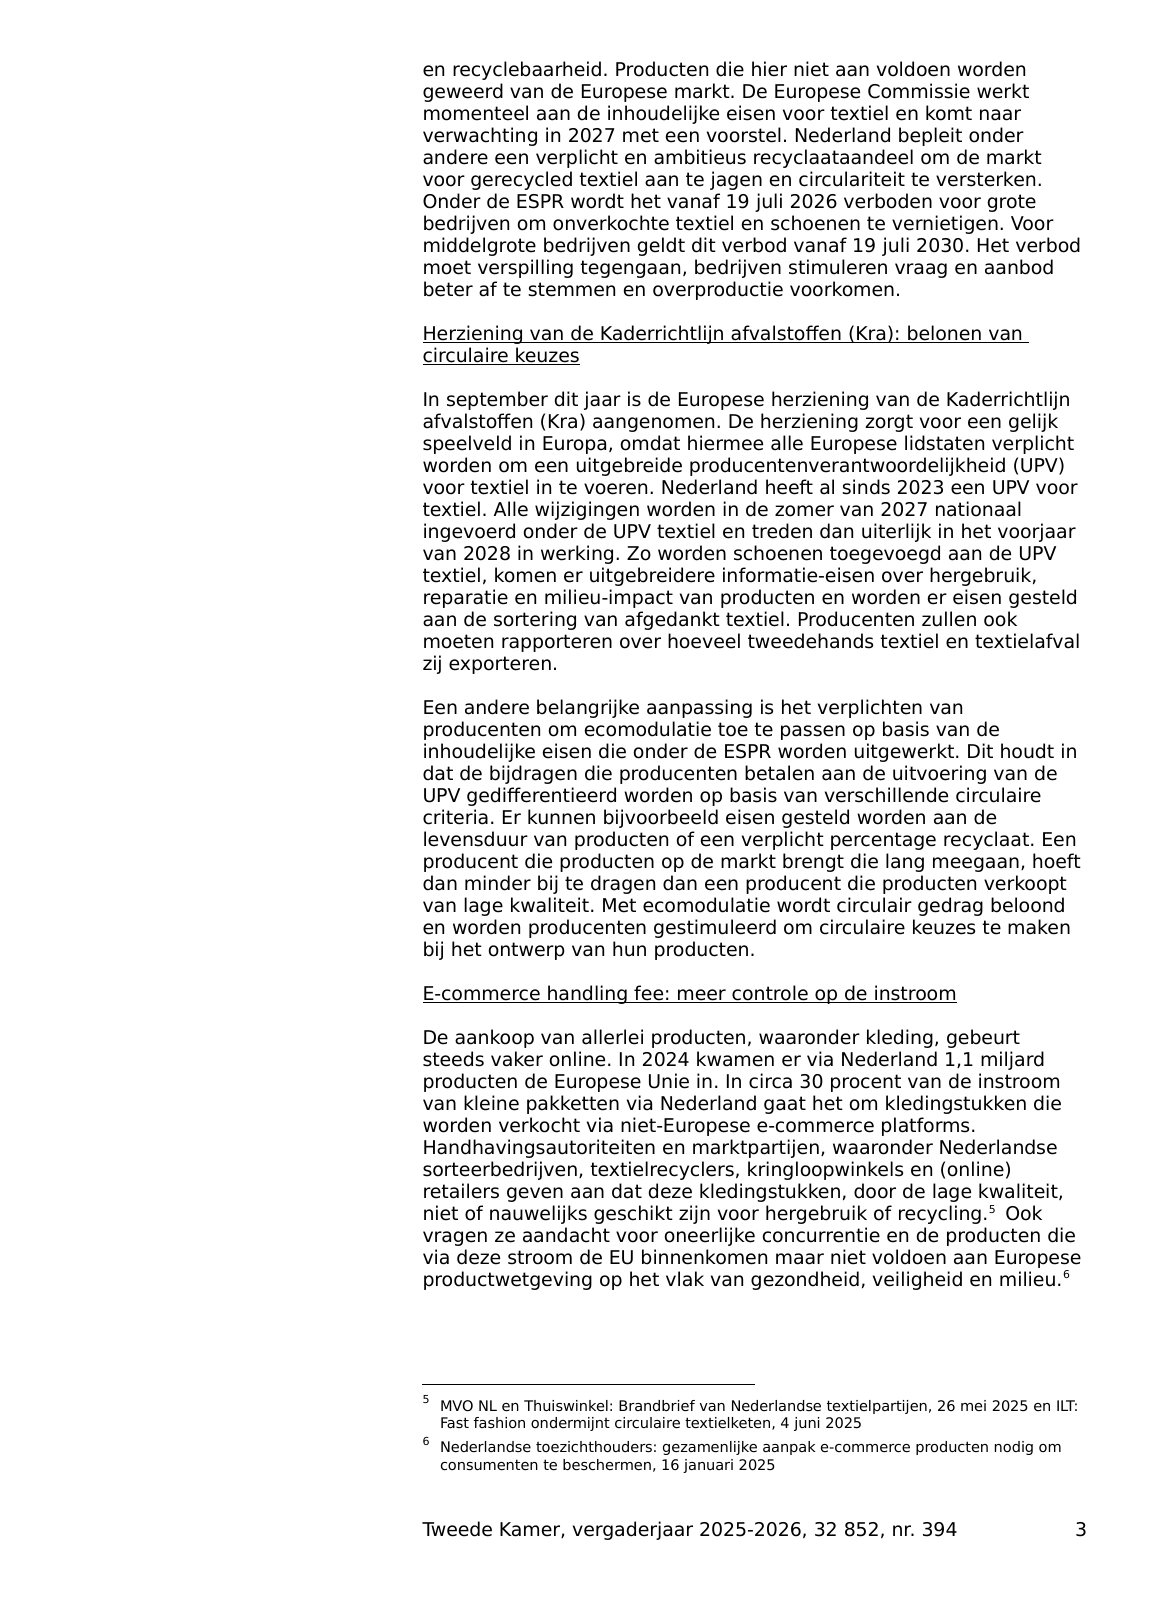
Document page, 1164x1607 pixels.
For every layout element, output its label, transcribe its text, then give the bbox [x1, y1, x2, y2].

subtitle E-commerce handling fee: meer controle op de instroom [422, 983, 1087, 1005]
subtitle Herziening van de Kaderrichtlijn afvalstoffen (Kra): belonen van circulaire keuzes [422, 323, 1087, 367]
text Een andere belangrijke aanpassing is het verplichten van producenten om ecomodulatie toe te passen op basis van de inhoudelijke eisen die onder de ESPR worden uitgewerkt. Dit houdt in dat de bijdragen die producenten betalen aan de uitvoering van de UPV gedifferentieerd worden op basis van verschillende circulaire criteria. Er kunnen bijvoorbeeld eisen gesteld worden aan de levensduur van producten of een verplicht percentage recyclaat. Een producent die producten op de markt brengt die lang meegaan, hoeft dan minder bij te dragen dan een producent die producten verkoopt van lage kwaliteit. Met ecomodulatie wordt circulair gedrag beloond en worden producenten gestimuleerd om circulaire keuzes te maken bij het ontwerp van hun producten. [422, 697, 1087, 961]
text MVO NL en Thuiswinkel: Brandbrief van Nederlandse textielpartijen, 26 mei 2025 en ILT: Fast fashion ondermijnt circulaire textielketen, 4 juni 2025 [422, 1393, 1087, 1432]
text In september dit jaar is de Europese herziening van de Kaderrichtlijn afvalstoffen (Kra) aangenomen. De herziening zorgt voor een gelijk speelveld in Europa, omdat hiermee alle Europese lidstaten verplicht worden om een uitgebreide producentenverantwoordelijkheid (UPV) voor textiel in te voeren. Nederland heeft al sinds 2023 een UPV voor textiel. Alle wijzigingen worden in de zomer van 2027 nationaal ingevoerd onder de UPV textiel en treden dan uiterlijk in het voorjaar van 2028 in werking. Zo worden schoenen toegevoegd aan de UPV textiel, komen er uitgebreidere informatie-eisen over hergebruik, reparatie en milieu-impact van producten en worden er eisen gesteld aan de sortering van afgedankt textiel. Producenten zullen ook moeten rapporteren over hoeveel tweedehands textiel en textielafval zij exporteren. [422, 389, 1087, 675]
text De aankoop van allerlei producten, waaronder kleding, gebeurt steeds vaker online. In 2024 kwamen er via Nederland 1,1 miljard producten de Europese Unie in. In circa 30 procent van de instroom van kleine pakketten via Nederland gaat het om kledingstukken die worden verkocht via niet-Europese e-commerce platforms. Handhavingsautoriteiten en marktpartijen, waaronder Nederlandse sorteerbedrijven, textielrecyclers, kringloopwinkels en (online) retailers geven aan dat deze kledingstukken, door de lage kwaliteit, niet of nauwelijks geschikt zijn voor hergebruik of recycling. Ook vragen ze aandacht voor oneerlijke concurrentie en de producten die via deze stroom de EU binnenkomen maar niet voldoen aan Europese productwetgeving op het vlak van gezondheid, veiligheid en milieu. [422, 1027, 1087, 1291]
text en recyclebaarheid. Producten die hier niet aan voldoen worden geweerd van de Europese markt. De Europese Commissie werkt momenteel aan de inhoudelijke eisen voor textiel en komt naar verwachting in 2027 met een voorstel. Nederland bepleit onder andere een verplicht en ambitieus recyclaataandeel om de markt voor gerecycled textiel aan te jagen en circulariteit te versterken. Onder de ESPR wordt het vanaf 19 juli 2026 verboden voor grote bedrijven om onverkochte textiel en schoenen te vernietigen. Voor middelgrote bedrijven geldt dit verbod vanaf 19 juli 2030. Het verbod moet verspilling tegengaan, bedrijven stimuleren vraag en aanbod beter af te stemmen en overproductie voorkomen. [422, 59, 1087, 301]
text Nederlandse toezichthouders: gezamenlijke aanpak e-commerce producten nodig om consumenten te beschermen, 16 januari 2025 [422, 1435, 1087, 1474]
